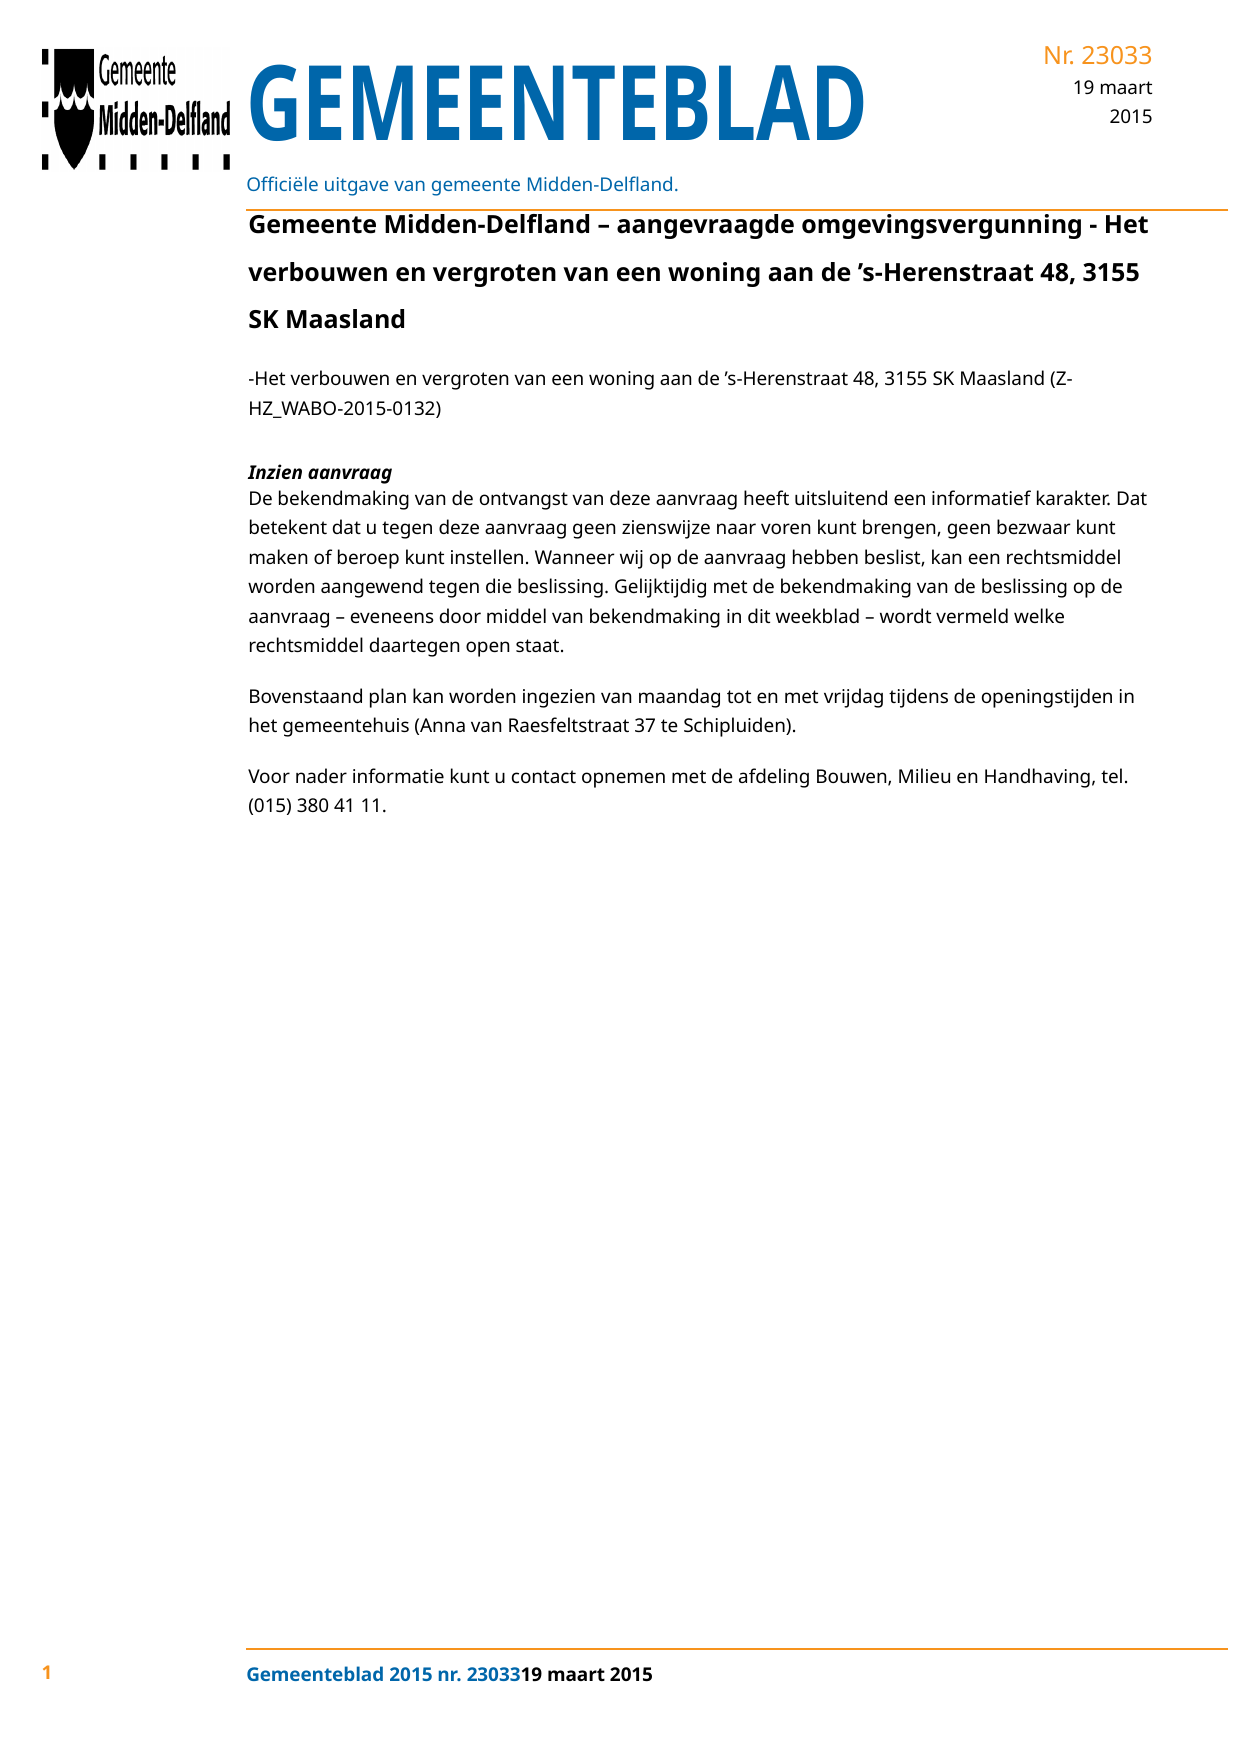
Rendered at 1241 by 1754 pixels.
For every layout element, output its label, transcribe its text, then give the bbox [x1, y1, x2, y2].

text Bovenstaand plan kan worden ingezien van maandag tot en met vrijdag tijdens de openingstijden in het gemeentehuis (Anna van Raesfeltstraat 37 te Schipluiden). [248, 683, 1152, 738]
text De bekendmaking van de ontvangst van deze aanvraag heeft uitsluitend een informatief karakter. Dat betekent dat u tegen deze aanvraag geen zienswijze naar voren kunt brengen, geen bezwaar kunt maken of beroep kunt instellen. Wanneer wij op de aanvraag hebben beslist, kan een rechtsmiddel worden aangewend tegen die beslissing. Gelijktijdig met de bekendmaking van de beslissing op de aanvraag – eveneens door middel van bekendmaking in dit weekblad – wordt vermeld welke rechtsmiddel daartegen open staat. [248, 485, 1152, 658]
text Voor nader informatie kunt u contact opnemen met de afdeling Bouwen, Milieu en Handhaving, tel. (015) 380 41 11. [248, 763, 1152, 818]
picture [41, 47, 231, 172]
text -Het verbouwen en vergroten van een woning aan de ’s-Herenstraat 48, 3155 SK Maasland (Z-HZ_WABO-2015-0132) [248, 366, 1152, 421]
text Gemeente Midden-Delfland – aangevraagde omgevingsvergunning - Het verbouwen en vergroten van een woning aan de ’s-Herenstraat 48, 3155 SK Maasland [248, 211, 1152, 336]
text Inzien aanvraag [248, 459, 1152, 485]
